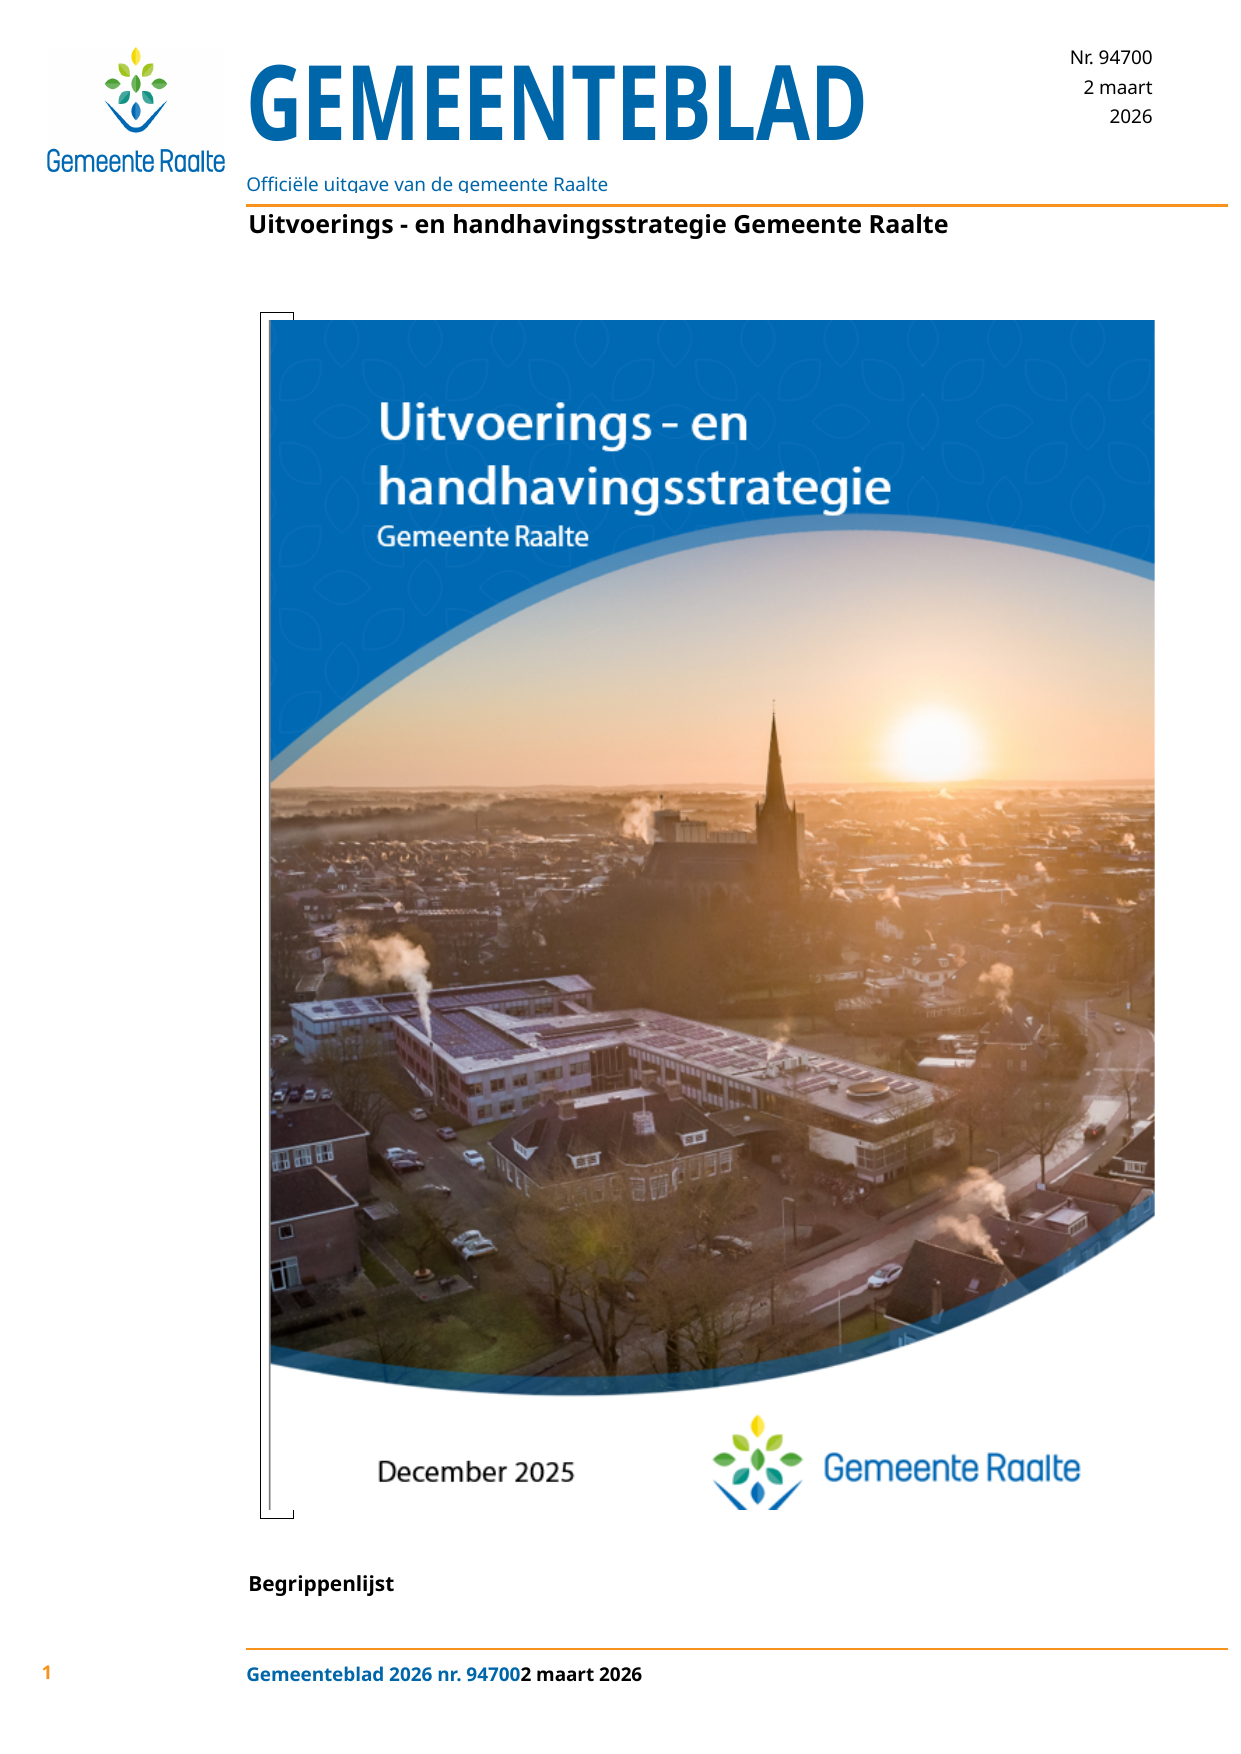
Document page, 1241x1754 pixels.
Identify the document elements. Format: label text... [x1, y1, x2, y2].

picture [268, 320, 1155, 1510]
text Begrippenlijst [248, 1569, 1152, 1598]
text Uitvoerings - en handhavingsstrategie Gemeente Raalte [248, 207, 1152, 241]
picture [41, 47, 231, 172]
